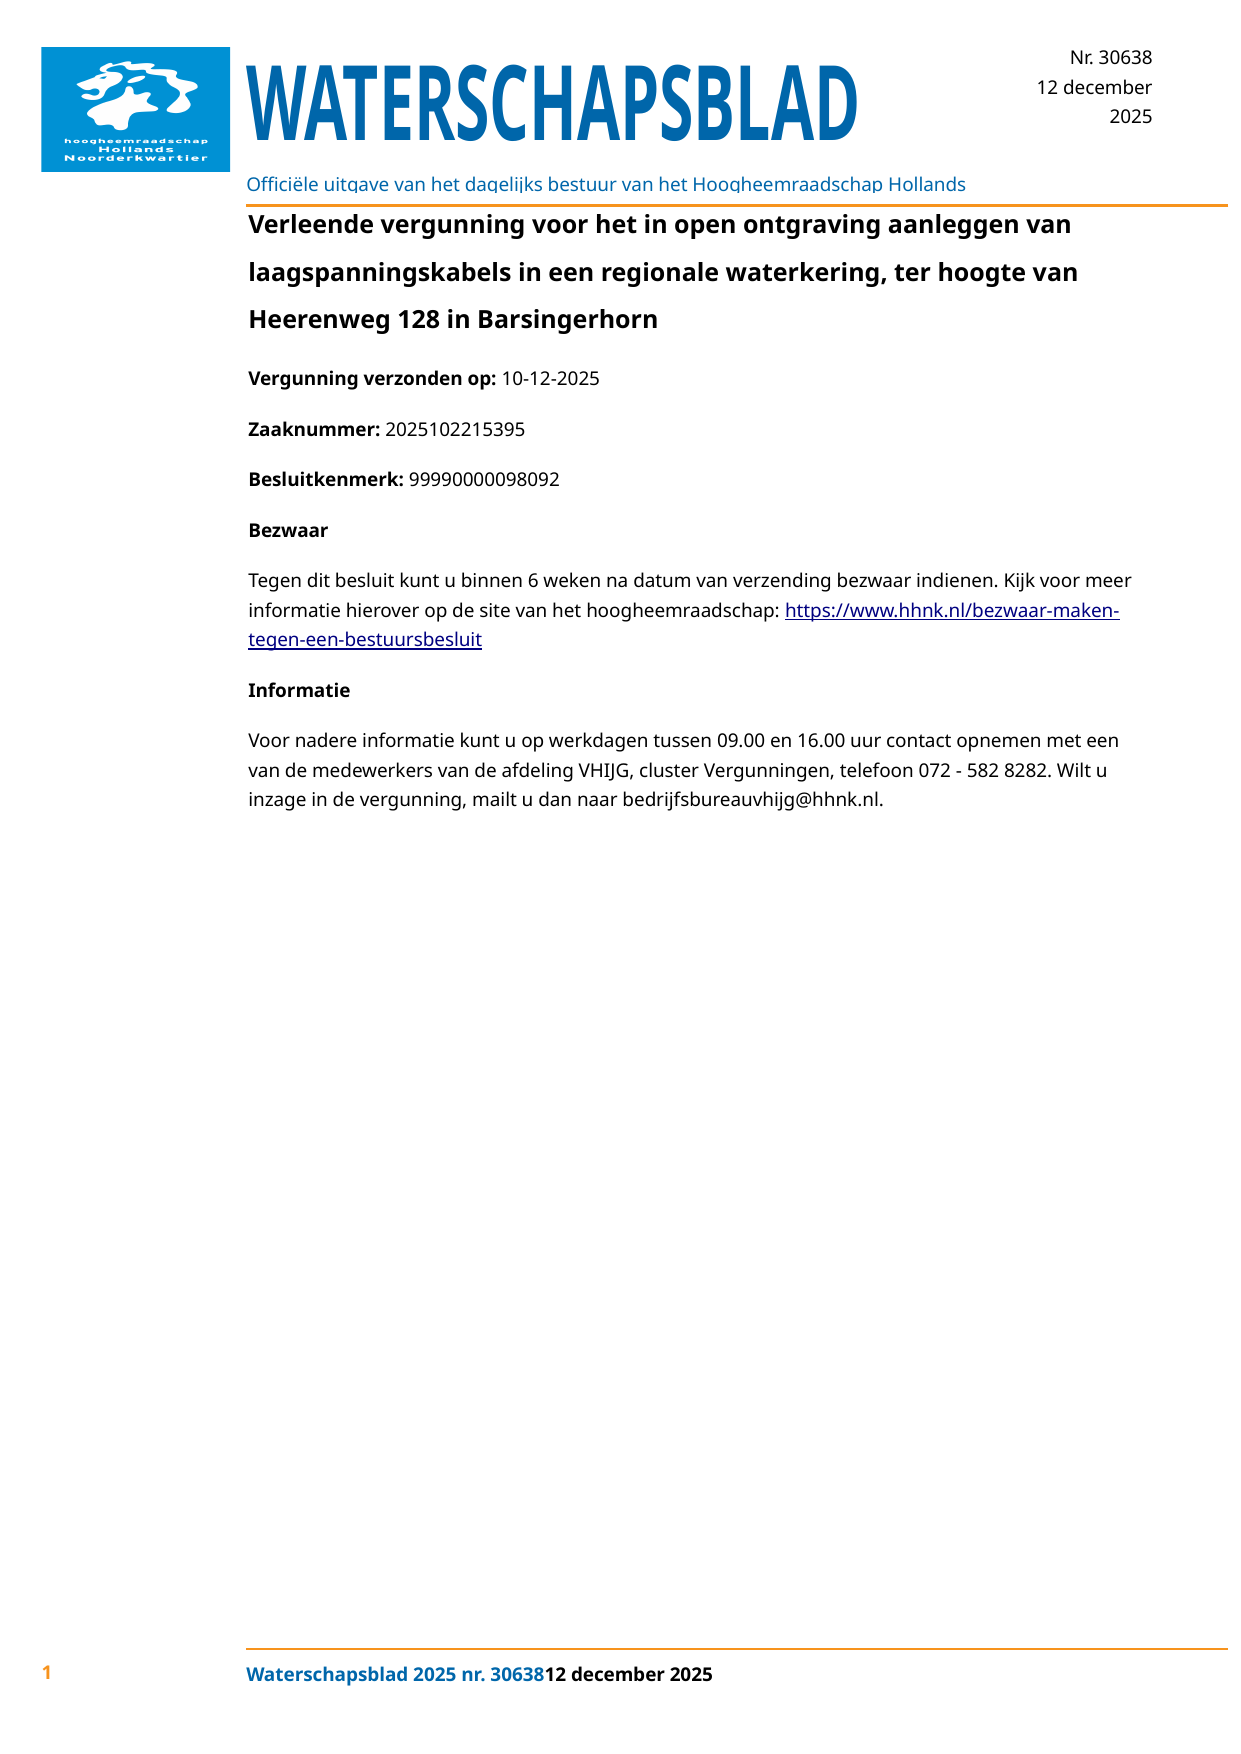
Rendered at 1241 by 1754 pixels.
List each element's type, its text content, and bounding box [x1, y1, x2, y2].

picture [129, 76, 144, 82]
text Informatie [248, 677, 1152, 702]
text Tegen dit besluit kunt u binnen 6 weken na datum van verzending bezwaar indienen. Kijk voor meer informatie hierover op de site van het hoogheemraadschap: https://www.hhnk.nl/bezwaar-maken-tegen-een-bestuursbesluit [248, 567, 1152, 652]
picture [78, 64, 122, 99]
text Voor nadere informatie kunt u op werkdagen tussen 09.00 en 16.00 uur contact opnemen met een van de medewerkers van de afdeling VHIJG, cluster Vergunningen, telefoon 072 - 582 8282. Wilt u inzage in de vergunning, mailt u dan naar bedrijfsbureauvhijg@hhnk.nl. [248, 727, 1152, 812]
picture [118, 62, 197, 112]
text Besluitkenmerk: 99990000098092 [248, 466, 1152, 492]
text Vergunning verzonden op: 10-12-2025 [248, 366, 1152, 391]
text Bezwaar [248, 517, 1152, 542]
picture [88, 87, 157, 130]
text Verleende vergunning voor het in open ontgraving aanleggen van laagspanningskabels in een regionale waterkering, ter hoogte van Heerenweg 128 in Barsingerhorn [248, 207, 1152, 336]
text Zaaknummer: 2025102215395 [248, 416, 1152, 442]
